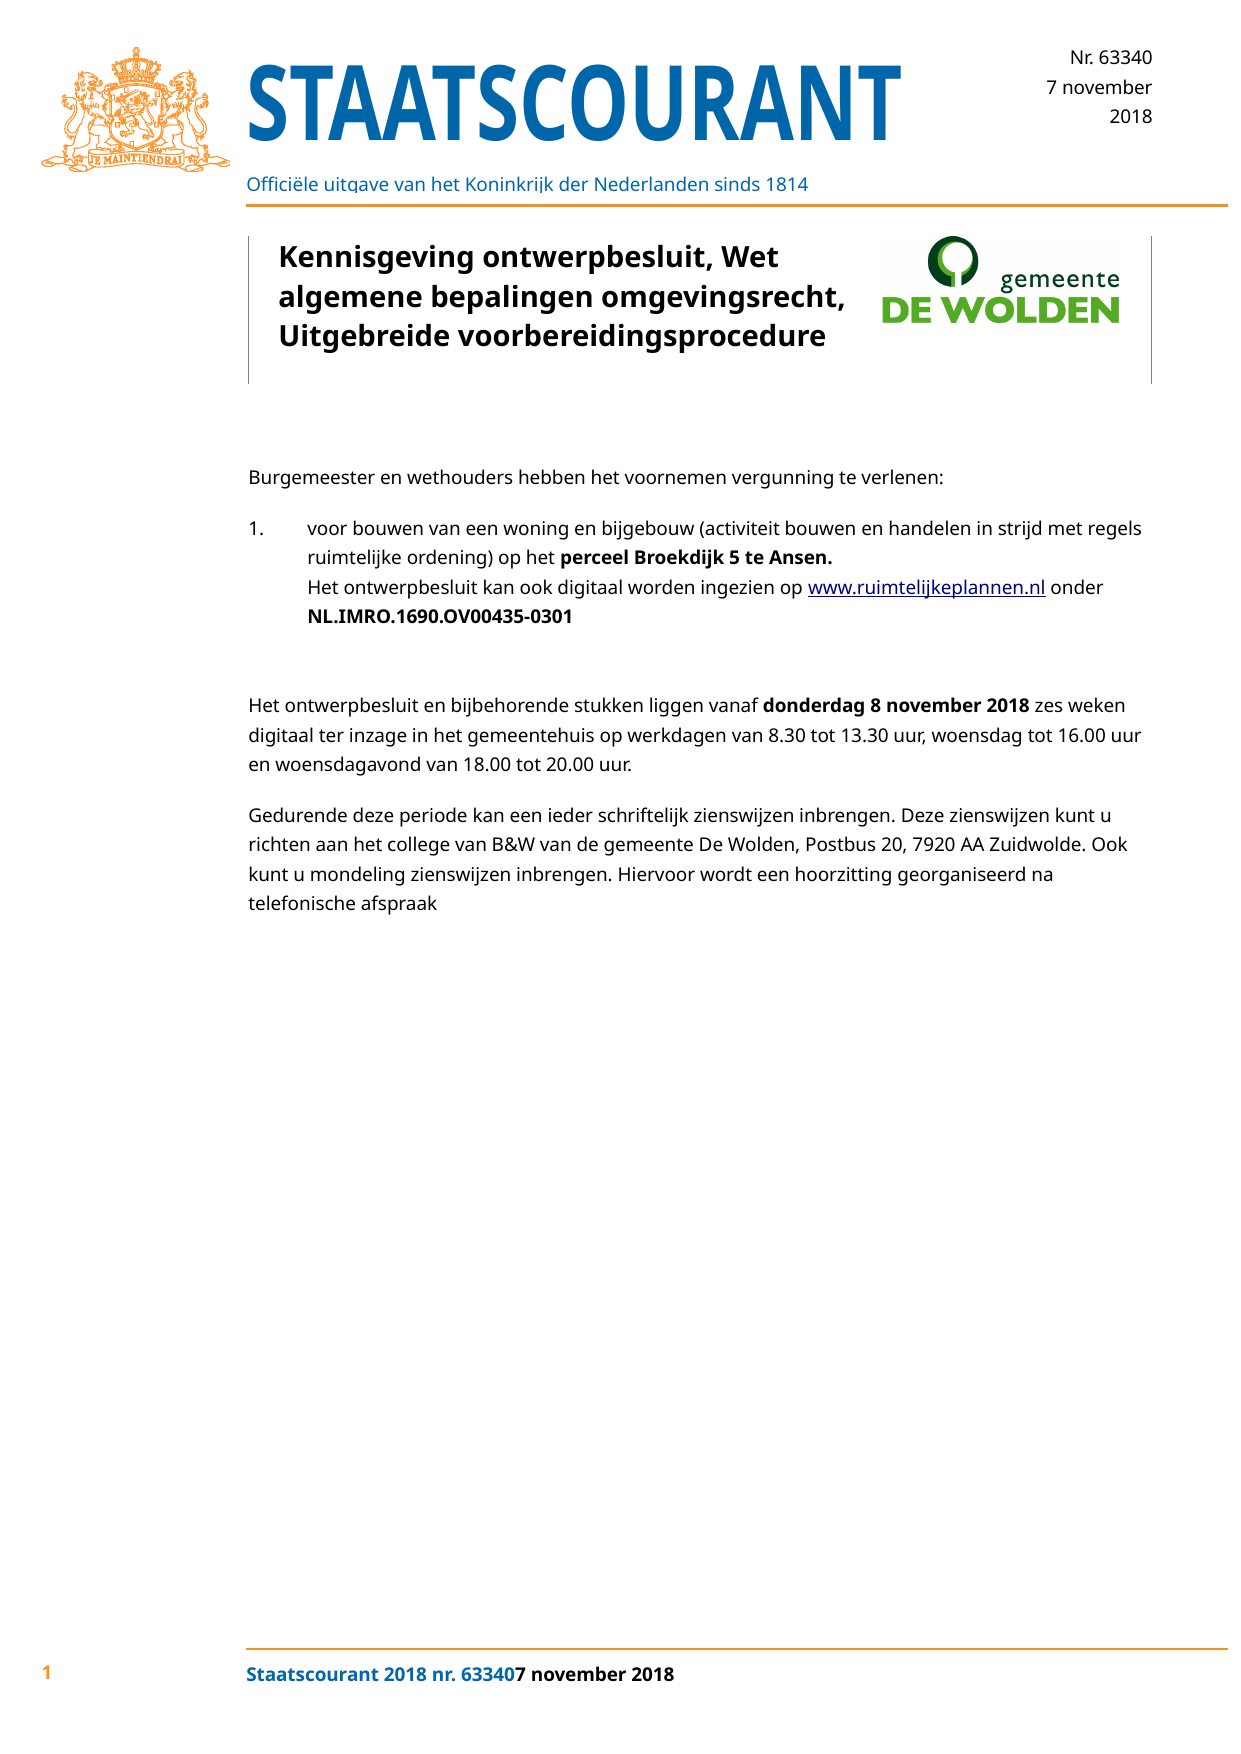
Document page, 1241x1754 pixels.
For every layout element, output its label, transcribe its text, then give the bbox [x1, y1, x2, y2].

list voor bouwen van een woning en bijgebouw (activiteit bouwen en handelen in strijd met regels ruimtelijke ordening) op het perceel Broekdijk 5 te Ansen. [248, 515, 1152, 570]
picture [41, 47, 231, 172]
table_header [850, 323, 1151, 384]
table_header [1119, 236, 1151, 322]
text Het ontwerpbesluit en bijbehorende stukken liggen vanaf donderdag 8 november 2018 zes weken digitaal ter inzage in het gemeentehuis op werkdagen van 8.30 tot 13.30 uur, woensdag tot 16.00 uur en woensdagavond van 18.00 tot 20.00 uur. [248, 692, 1152, 777]
text Gedurende deze periode kan een ieder schriftelijk zienswijzen inbrengen. Deze zienswijzen kunt u richten aan het college van B&W van de gemeente De Wolden, Postbus 20, 7920 AA Zuidwolde. Ook kunt u mondeling zienswijzen inbrengen. Hiervoor wordt een hoorzitting georganiseerd na telefonische afspraak [248, 802, 1152, 916]
text Burgemeester en wethouders hebben het voornemen vergunning te verlenen: [248, 464, 1152, 490]
list Het ontwerpbesluit kan ook digitaal worden ingezien op www.ruimtelijkeplannen.nl onder NL.IMRO.1690.OV00435-0301 [248, 574, 1152, 629]
table_header Kennisgeving ontwerpbesluit, Wet algemene bepalingen omgevingsrecht, Uitgebreide voorbereidingsprocedure [249, 236, 850, 384]
table_header [850, 236, 882, 322]
picture [882, 236, 1119, 323]
